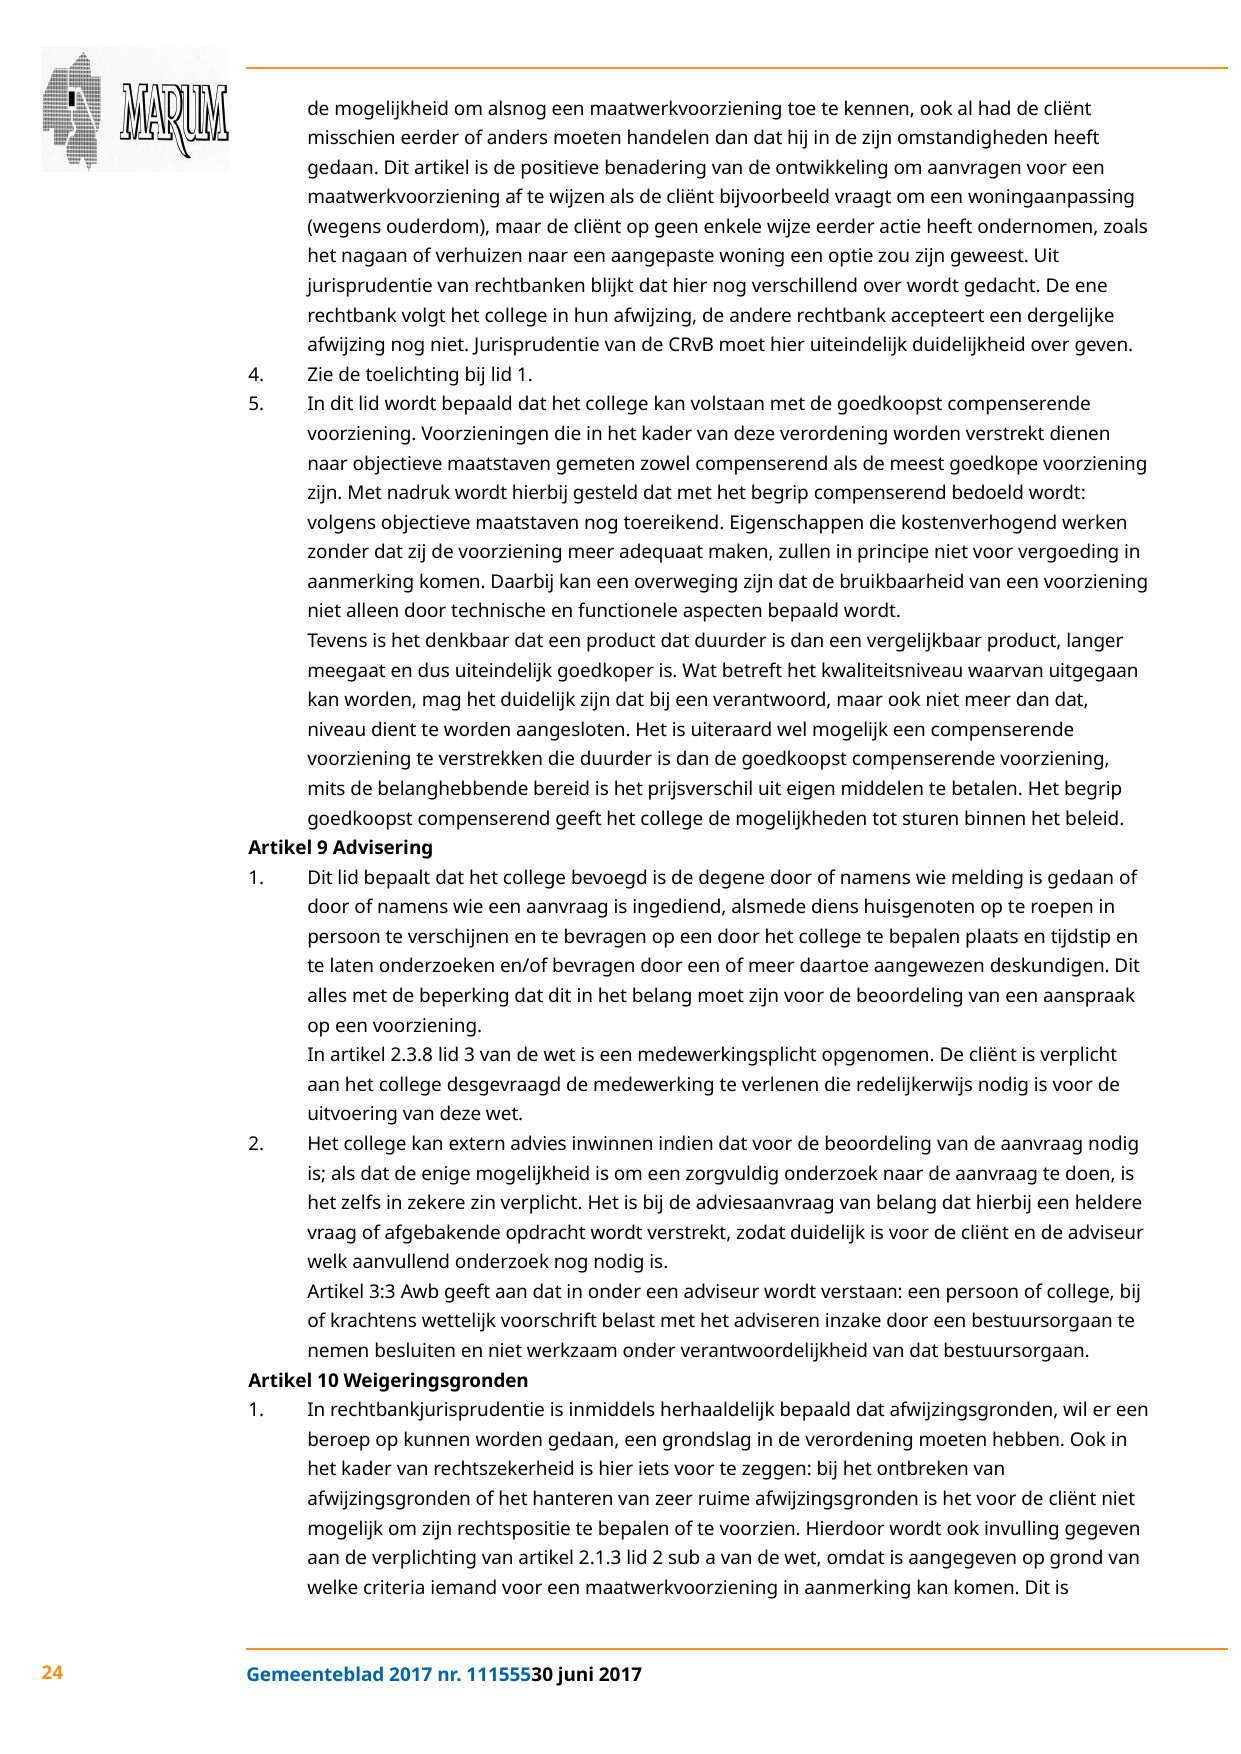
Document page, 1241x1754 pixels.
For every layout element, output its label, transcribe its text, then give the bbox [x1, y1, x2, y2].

list In artikel 2.3.8 lid 3 van de wet is een medewerkingsplicht opgenomen. De cliënt is verplicht aan het college desgevraagd de medewerking te verlenen die redelijkerwijs nodig is voor de uitvoering van deze wet. [248, 1041, 1152, 1126]
text Artikel 9 Advisering [248, 834, 1152, 860]
list Dit lid bepaalt dat het college bevoegd is de degene door of namens wie melding is gedaan of door of namens wie een aanvraag is ingediend, alsmede diens huisgenoten op te roepen in persoon te verschijnen en te bevragen op een door het college te bepalen plaats en tijdstip en te laten onderzoeken en/of bevragen door een of meer daartoe aangewezen deskundigen. Dit alles met de beperking dat dit in het belang moet zijn voor de beoordeling van een aanspraak op een voorziening. [248, 864, 1152, 1038]
list Het college kan extern advies inwinnen indien dat voor de beoordeling van de aanvraag nodig is; als dat de enige mogelijkheid is om een zorgvuldig onderzoek naar de aanvraag te doen, is het zelfs in zekere zin verplicht. Het is bij de adviesaanvraag van belang dat hierbij een heldere vraag of afgebakende opdracht wordt verstrekt, zodat duidelijk is voor de cliënt en de adviseur welk aanvullend onderzoek nog nodig is. [248, 1130, 1152, 1274]
picture [41, 47, 231, 172]
list In rechtbankjurisprudentie is inmiddels herhaaldelijk bepaald dat afwijzingsgronden, wil er een beroep op kunnen worden gedaan, een grondslag in de verordening moeten hebben. Ook in het kader van rechtszekerheid is hier iets voor te zeggen: bij het ontbreken van afwijzingsgronden of het hanteren van zeer ruime afwijzingsgronden is het voor de cliënt niet mogelijk om zijn rechtspositie te bepalen of te voorzien. Hierdoor wordt ook invulling gegeven aan de verplichting van artikel 2.1.3 lid 2 sub a van de wet, omdat is aangegeven op grond van welke criteria iemand voor een maatwerkvoorziening in aanmerking kan komen. Dit is [248, 1396, 1152, 1600]
text Artikel 10 Weigeringsgronden [248, 1367, 1152, 1393]
list de mogelijkheid om alsnog een maatwerkvoorziening toe te kennen, ook al had de cliënt misschien eerder of anders moeten handelen dan dat hij in de zijn omstandigheden heeft gedaan. Dit artikel is de positieve benadering van de ontwikkeling om aanvragen voor een maatwerkvoorziening af te wijzen als de cliënt bijvoorbeeld vraagt om een woningaanpassing (wegens ouderdom), maar de cliënt op geen enkele wijze eerder actie heeft ondernomen, zoals het nagaan of verhuizen naar een aangepaste woning een optie zou zijn geweest. Uit jurisprudentie van rechtbanken blijkt dat hier nog verschillend over wordt gedacht. De ene rechtbank volgt het college in hun afwijzing, de andere rechtbank accepteert een dergelijke afwijzing nog niet. Jurisprudentie van de CRvB moet hier uiteindelijk duidelijkheid over geven. [248, 95, 1152, 357]
list Artikel 3:3 Awb geeft aan dat in onder een adviseur wordt verstaan: een persoon of college, bij of krachtens wettelijk voorschrift belast met het adviseren inzake door een bestuursorgaan te nemen besluiten en niet werkzaam onder verantwoordelijkheid van dat bestuursorgaan. [248, 1278, 1152, 1363]
list In dit lid wordt bepaald dat het college kan volstaan met de goedkoopst compenserende voorziening. Voorzieningen die in het kader van deze verordening worden verstrekt dienen naar objectieve maatstaven gemeten zowel compenserend als de meest goedkope voorziening zijn. Met nadruk wordt hierbij gesteld dat met het begrip compenserend bedoeld wordt: volgens objectieve maatstaven nog toereikend. Eigenschappen die kostenverhogend werken zonder dat zij de voorziening meer adequaat maken, zullen in principe niet voor vergoeding in aanmerking komen. Daarbij kan een overweging zijn dat de bruikbaarheid van een voorziening niet alleen door technische en functionele aspecten bepaald wordt. [248, 391, 1152, 623]
list Tevens is het denkbaar dat een product dat duurder is dan een vergelijkbaar product, langer meegaat en dus uiteindelijk goedkoper is. Wat betreft het kwaliteitsniveau waarvan uitgegaan kan worden, mag het duidelijk zijn dat bij een verantwoord, maar ook niet meer dan dat, niveau dient te worden aangesloten. Het is uiteraard wel mogelijk een compenserende voorziening te verstrekken die duurder is dan de goedkoopst compenserende voorziening, mits de belanghebbende bereid is het prijsverschil uit eigen middelen te betalen. Het begrip goedkoopst compenserend geeft het college de mogelijkheden tot sturen binnen het beleid. [248, 627, 1152, 831]
list Zie de toelichting bij lid 1. [248, 361, 1152, 387]
